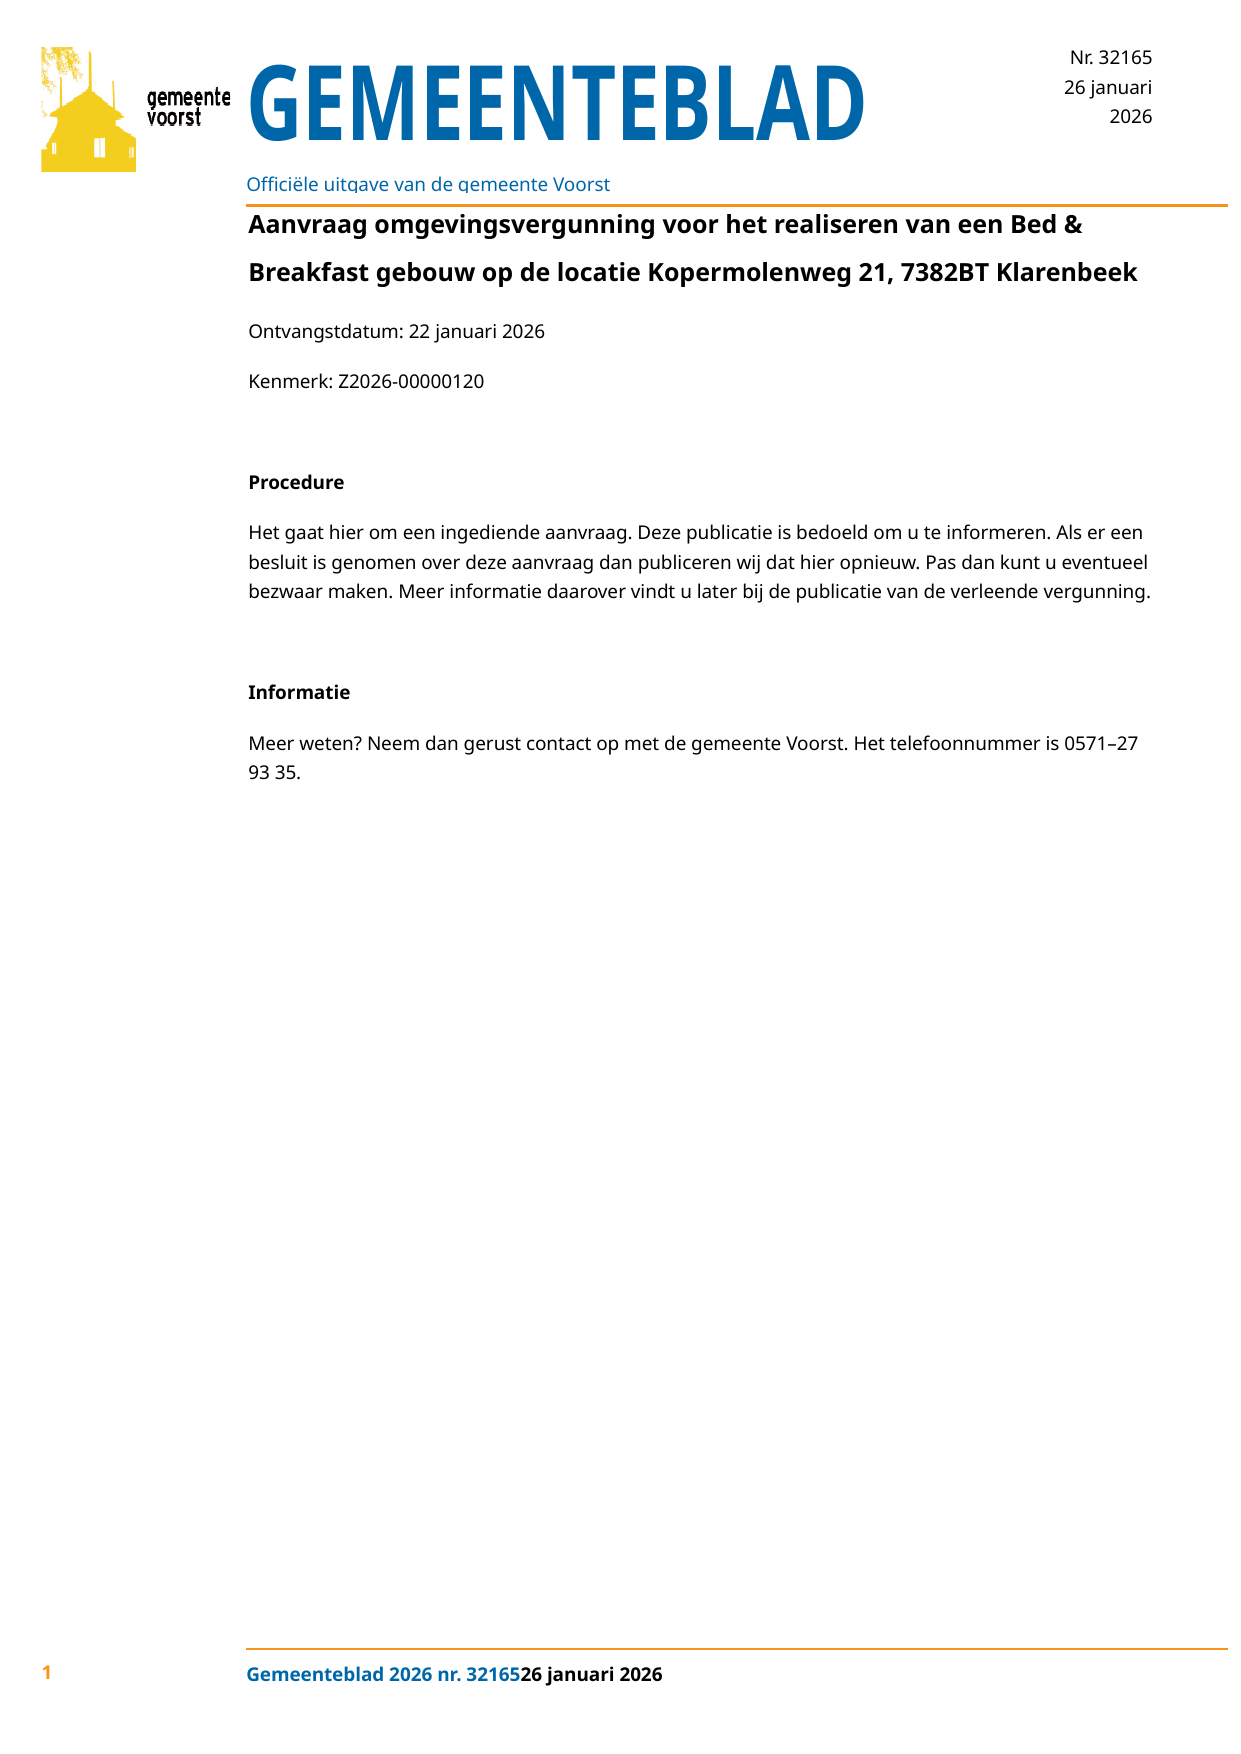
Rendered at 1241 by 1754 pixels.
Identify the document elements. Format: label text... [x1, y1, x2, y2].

text Aanvraag omgevingsvergunning voor het realiseren van een Bed & Breakfast gebouw op de locatie Kopermolenweg 21, 7382BT Klarenbeek [248, 207, 1152, 288]
text Meer weten? Neem dan gerust contact op met de gemeente Voorst. Het telefoonnummer is 0571–27 93 35. [248, 730, 1152, 785]
picture [41, 47, 231, 172]
text Kenmerk: Z2026-00000120 [248, 368, 1152, 394]
text Het gaat hier om een ingediende aanvraag. Deze publicatie is bedoeld om u te informeren. Als er een besluit is genomen over deze aanvraag dan publiceren wij dat hier opnieuw. Pas dan kunt u eventueel bezwaar maken. Meer informatie daarover vindt u later bij de publicatie van de verleende vergunning. [248, 519, 1152, 604]
text Informatie [248, 679, 1152, 705]
text Procedure [248, 469, 1152, 495]
text Ontvangstdatum: 22 januari 2026 [248, 318, 1152, 344]
